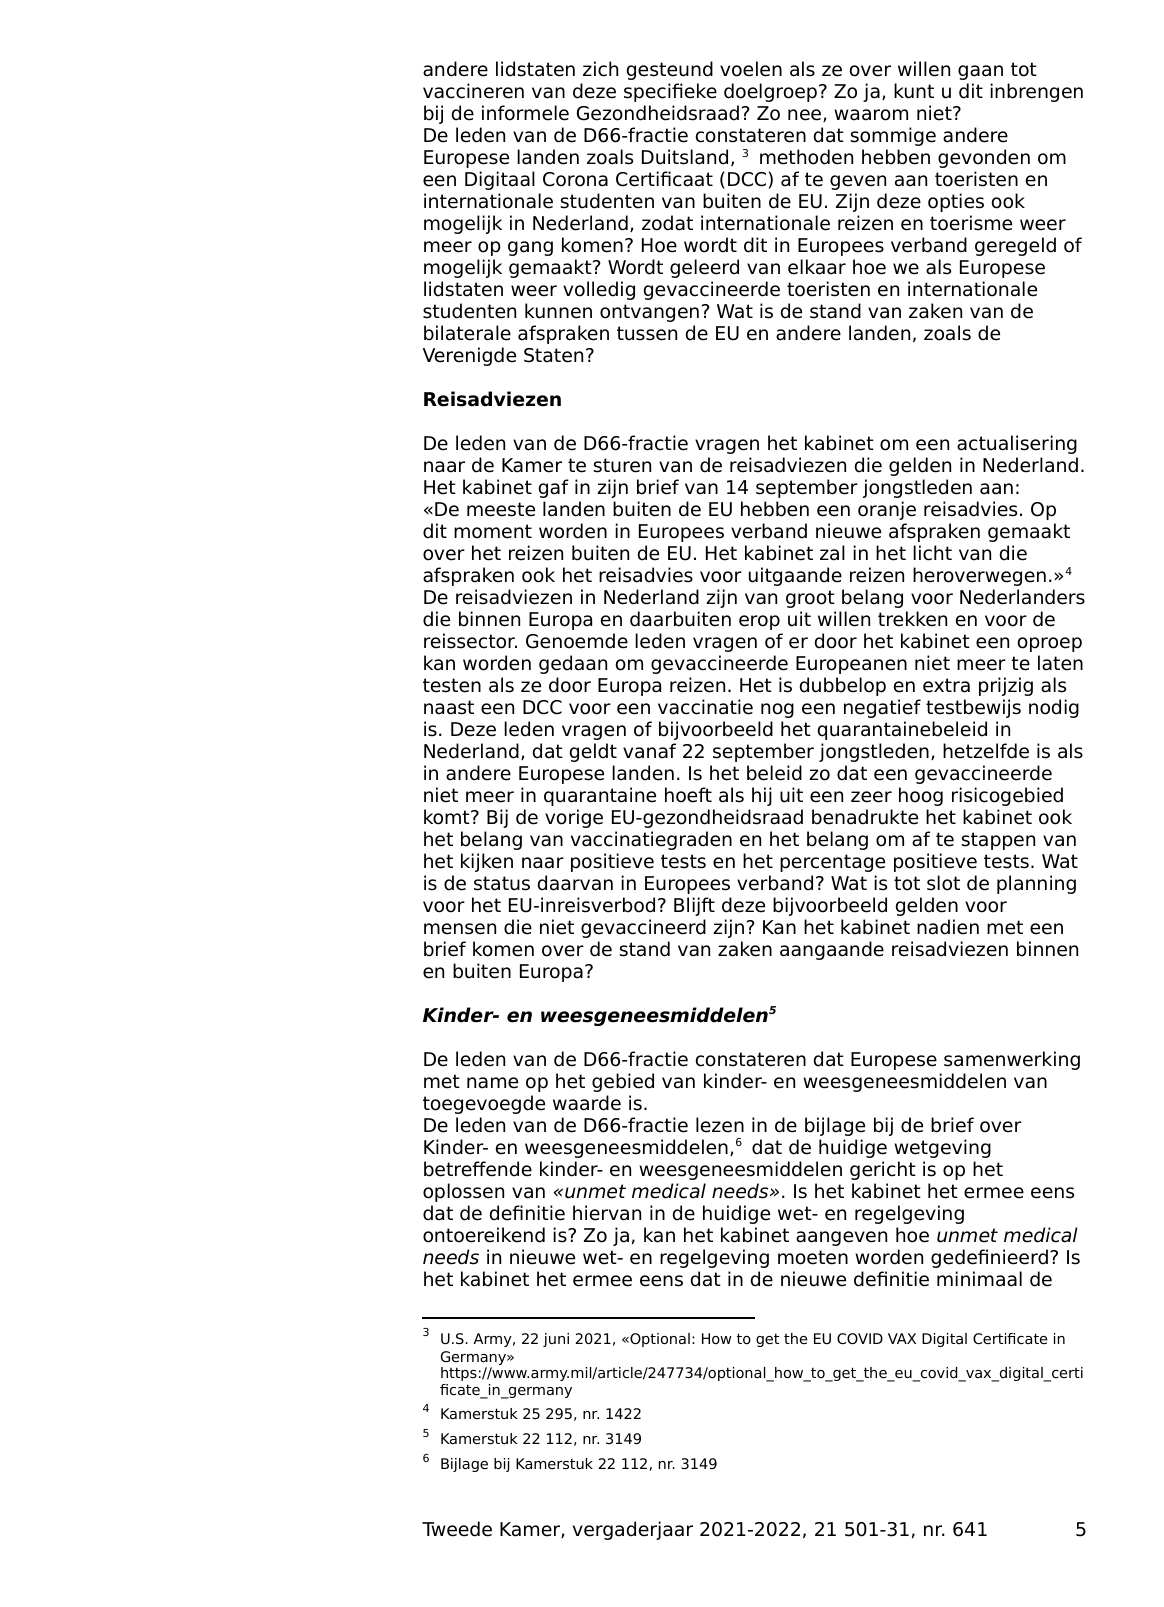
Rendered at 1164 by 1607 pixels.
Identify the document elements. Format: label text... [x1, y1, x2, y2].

text «De meeste landen buiten de EU hebben een oranje reisadvies. Op dit moment worden in Europees verband nieuwe afspraken gemaakt over het reizen buiten de EU. Het kabinet zal in het licht van die afspraken ook het reisadvies voor uitgaande reizen heroverwegen.» [422, 499, 1087, 587]
text De leden van de D66-fractie constateren dat sommige andere Europese landen zoals Duitsland, methoden hebben gevonden om een Digitaal Corona Certificaat (DCC) af te geven aan toeristen en internationale studenten van buiten de EU. Zijn deze opties ook mogelijk in Nederland, zodat internationale reizen en toerisme weer meer op gang komen? Hoe wordt dit in Europees verband geregeld of mogelijk gemaakt? Wordt geleerd van elkaar hoe we als Europese lidstaten weer volledig gevaccineerde toeristen en internationale studenten kunnen ontvangen? Wat is de stand van zaken van de bilaterale afspraken tussen de EU en andere landen, zoals de Verenigde Staten? [422, 125, 1087, 367]
text Bijlage bij Kamerstuk 22 112, nr. 3149 [422, 1452, 1087, 1474]
text De leden van de D66-fractie vragen het kabinet om een actualisering naar de Kamer te sturen van de reisadviezen die gelden in Nederland. Het kabinet gaf in zijn brief van 14 september jongstleden aan: [422, 433, 1087, 499]
subtitle Reisadviezen [422, 389, 1087, 411]
text De reisadviezen in Nederland zijn van groot belang voor Nederlanders die binnen Europa en daarbuiten erop uit willen trekken en voor de reissector. Genoemde leden vragen of er door het kabinet een oproep kan worden gedaan om gevaccineerde Europeanen niet meer te laten testen als ze door Europa reizen. Het is dubbelop en extra prijzig als naast een DCC voor een vaccinatie nog een negatief testbewijs nodig is. Deze leden vragen of bijvoorbeeld het quarantainebeleid in Nederland, dat geldt vanaf 22 september jongstleden, hetzelfde is als in andere Europese landen. Is het beleid zo dat een gevaccineerde niet meer in quarantaine hoeft als hij uit een zeer hoog risicogebied komt? Bij de vorige EU-gezondheidsraad benadrukte het kabinet ook het belang van vaccinatiegraden en het belang om af te stappen van het kijken naar positieve tests en het percentage positieve tests. Wat is de status daarvan in Europees verband? Wat is tot slot de planning voor het EU-inreisverbod? Blijft deze bijvoorbeeld gelden voor mensen die niet gevaccineerd zijn? Kan het kabinet nadien met een brief komen over de stand van zaken aangaande reisadviezen binnen en buiten Europa? [422, 587, 1087, 983]
text andere lidstaten zich gesteund voelen als ze over willen gaan tot vaccineren van deze specifieke doelgroep? Zo ja, kunt u dit inbrengen bij de informele Gezondheidsraad? Zo nee, waarom niet? [422, 59, 1087, 125]
text Kamerstuk 25 295, nr. 1422 [422, 1402, 1087, 1424]
text U.S. Army, 22 juni 2021, «Optional: How to get the EU COVID VAX Digital Certificate in Germany» https://www.army.mil/article/247734/optional_how_to_get_the_eu_covid_vax_digital_certificate_in_germany [422, 1327, 1087, 1399]
subtitle Kinder- en weesgeneesmiddelen [422, 1005, 1087, 1027]
text De leden van de D66-fractie lezen in de bijlage bij de brief over Kinder- en weesgeneesmiddelen, dat de huidige wetgeving betreffende kinder- en weesgeneesmiddelen gericht is op het oplossen van «unmet medical needs». Is het kabinet het ermee eens dat de definitie hiervan in de huidige wet- en regelgeving ontoereikend is? Zo ja, kan het kabinet aangeven hoe unmet medical needs in nieuwe wet- en regelgeving moeten worden gedefinieerd? Is het kabinet het ermee eens dat in de nieuwe definitie minimaal de [422, 1115, 1087, 1291]
text Kamerstuk 22 112, nr. 3149 [422, 1427, 1087, 1449]
text De leden van de D66-fractie constateren dat Europese samenwerking met name op het gebied van kinder- en weesgeneesmiddelen van toegevoegde waarde is. [422, 1049, 1087, 1115]
